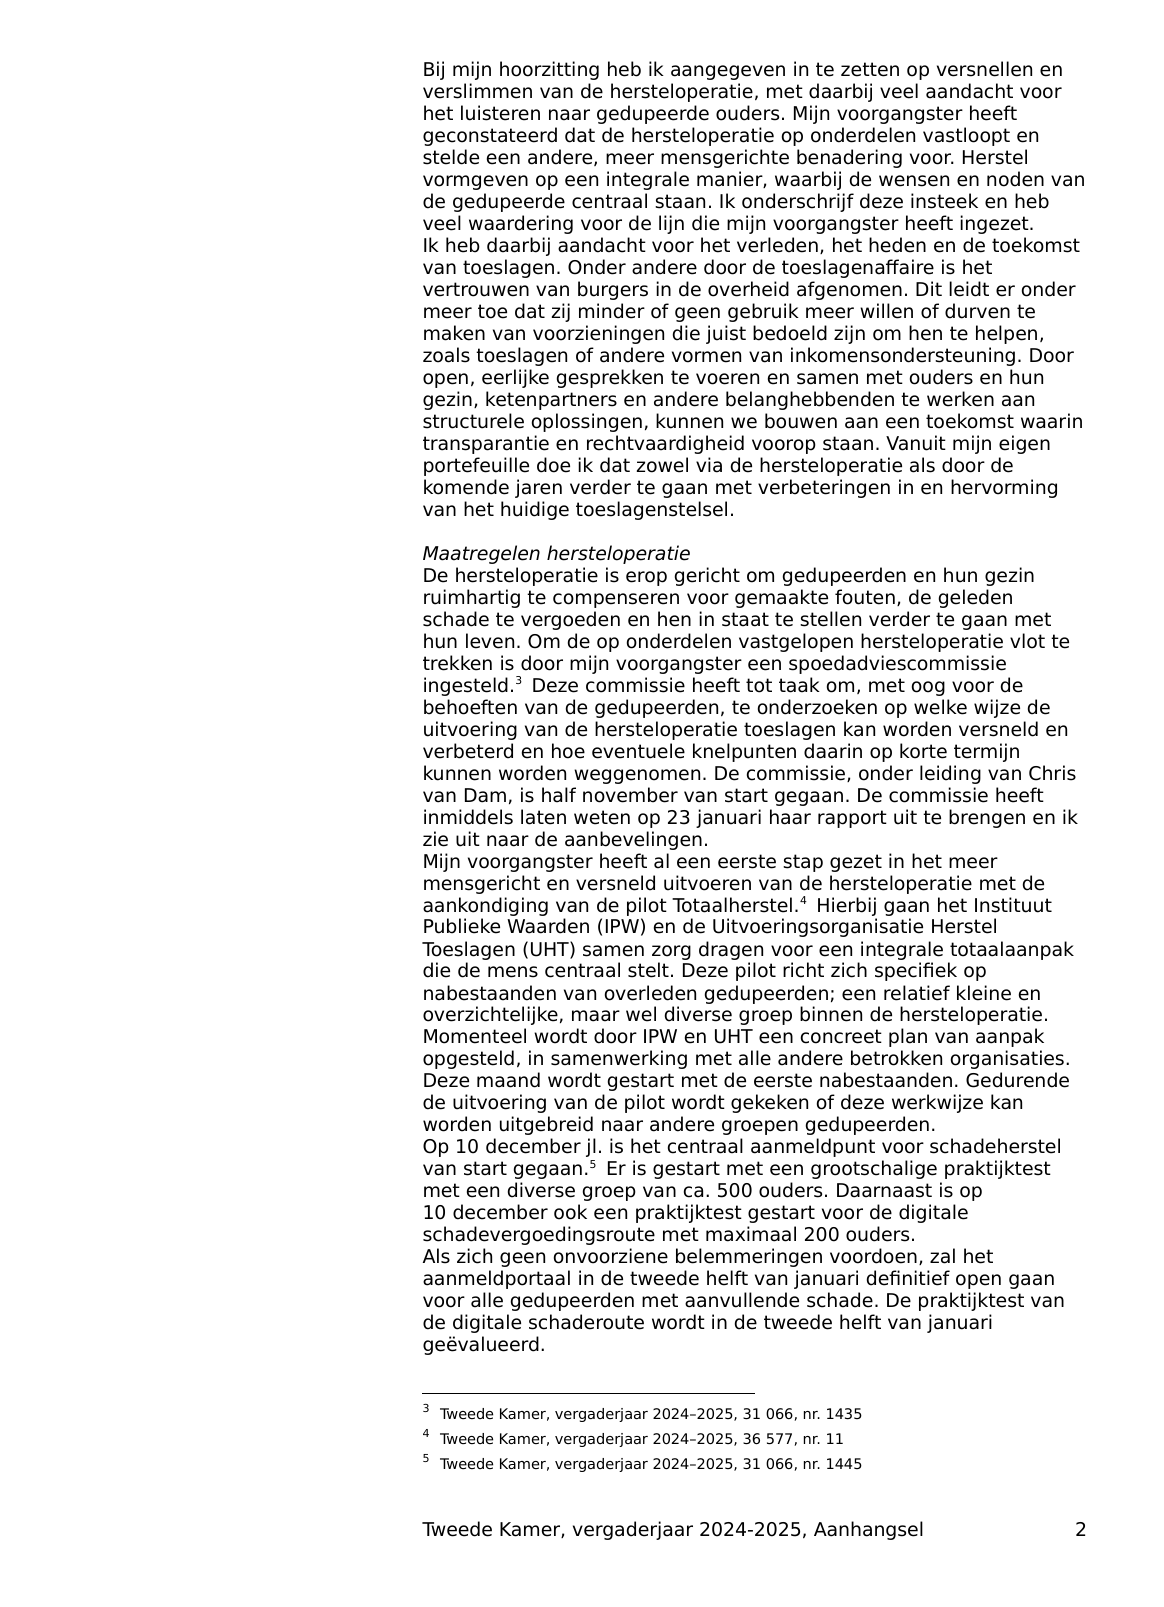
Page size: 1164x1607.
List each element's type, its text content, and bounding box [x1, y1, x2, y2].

text Ik heb daarbij aandacht voor het verleden, het heden en de toekomst van toeslagen. Onder andere door de toeslagenaffaire is het vertrouwen van burgers in de overheid afgenomen. Dit leidt er onder meer toe dat zij minder of geen gebruik meer willen of durven te maken van voorzieningen die juist bedoeld zijn om hen te helpen, zoals toeslagen of andere vormen van inkomensondersteuning. Door open, eerlijke gesprekken te voeren en samen met ouders en hun gezin, ketenpartners en andere belanghebbenden te werken aan structurele oplossingen, kunnen we bouwen aan een toekomst waarin transparantie en rechtvaardigheid voorop staan. Vanuit mijn eigen portefeuille doe ik dat zowel via de hersteloperatie als door de komende jaren verder te gaan met verbeteringen in en hervorming van het huidige toeslagenstelsel. [422, 235, 1087, 521]
text Op 10 december jl. is het centraal aanmeldpunt voor schadeherstel van start gegaan. Er is gestart met een grootschalige praktijktest met een diverse groep van ca. 500 ouders. Daarnaast is op 10 december ook een praktijktest gestart voor de digitale schadevergoedingsroute met maximaal 200 ouders. [422, 1136, 1087, 1246]
text De hersteloperatie is erop gericht om gedupeerden en hun gezin ruimhartig te compenseren voor gemaakte fouten, de geleden schade te vergoeden en hen in staat te stellen verder te gaan met hun leven. Om de op onderdelen vastgelopen hersteloperatie vlot te trekken is door mijn voorgangster een spoedadviescommissie ingesteld. Deze commissie heeft tot taak om, met oog voor de behoeften van de gedupeerden, te onderzoeken op welke wijze de uitvoering van de hersteloperatie toeslagen kan worden versneld en verbeterd en hoe eventuele knelpunten daarin op korte termijn kunnen worden weggenomen. De commissie, onder leiding van Chris van Dam, is half november van start gegaan. De commissie heeft inmiddels laten weten op 23 januari haar rapport uit te brengen en ik zie uit naar de aanbevelingen. [422, 565, 1087, 851]
text Als zich geen onvoorziene belemmeringen voordoen, zal het aanmeldportaal in de tweede helft van januari definitief open gaan voor alle gedupeerden met aanvullende schade. De praktijktest van de digitale schaderoute wordt in de tweede helft van januari geëvalueerd. [422, 1246, 1087, 1356]
text Tweede Kamer, vergaderjaar 2024–2025, 36 577, nr. 11 [422, 1427, 1087, 1449]
text Tweede Kamer, vergaderjaar 2024–2025, 31 066, nr. 1435 [422, 1402, 1087, 1424]
text Maatregelen hersteloperatie [422, 543, 1087, 565]
text Bij mijn hoorzitting heb ik aangegeven in te zetten op versnellen en verslimmen van de hersteloperatie, met daarbij veel aandacht voor het luisteren naar gedupeerde ouders. Mijn voorgangster heeft geconstateerd dat de hersteloperatie op onderdelen vastloopt en stelde een andere, meer mensgerichte benadering voor. Herstel vormgeven op een integrale manier, waarbij de wensen en noden van de gedupeerde centraal staan. Ik onderschrijf deze insteek en heb veel waardering voor de lijn die mijn voorgangster heeft ingezet. [422, 59, 1087, 235]
text Mijn voorgangster heeft al een eerste stap gezet in het meer mensgericht en versneld uitvoeren van de hersteloperatie met de aankondiging van de pilot Totaalherstel. Hierbij gaan het Instituut Publieke Waarden (IPW) en de Uitvoeringsorganisatie Herstel Toeslagen (UHT) samen zorg dragen voor een integrale totaalaanpak die de mens centraal stelt. Deze pilot richt zich specifiek op nabestaanden van overleden gedupeerden; een relatief kleine en overzichtelijke, maar wel diverse groep binnen de hersteloperatie. Momenteel wordt door IPW en UHT een concreet plan van aanpak opgesteld, in samenwerking met alle andere betrokken organisaties. Deze maand wordt gestart met de eerste nabestaanden. Gedurende de uitvoering van de pilot wordt gekeken of deze werkwijze kan worden uitgebreid naar andere groepen gedupeerden. [422, 851, 1087, 1136]
text Tweede Kamer, vergaderjaar 2024–2025, 31 066, nr. 1445 [422, 1452, 1087, 1474]
